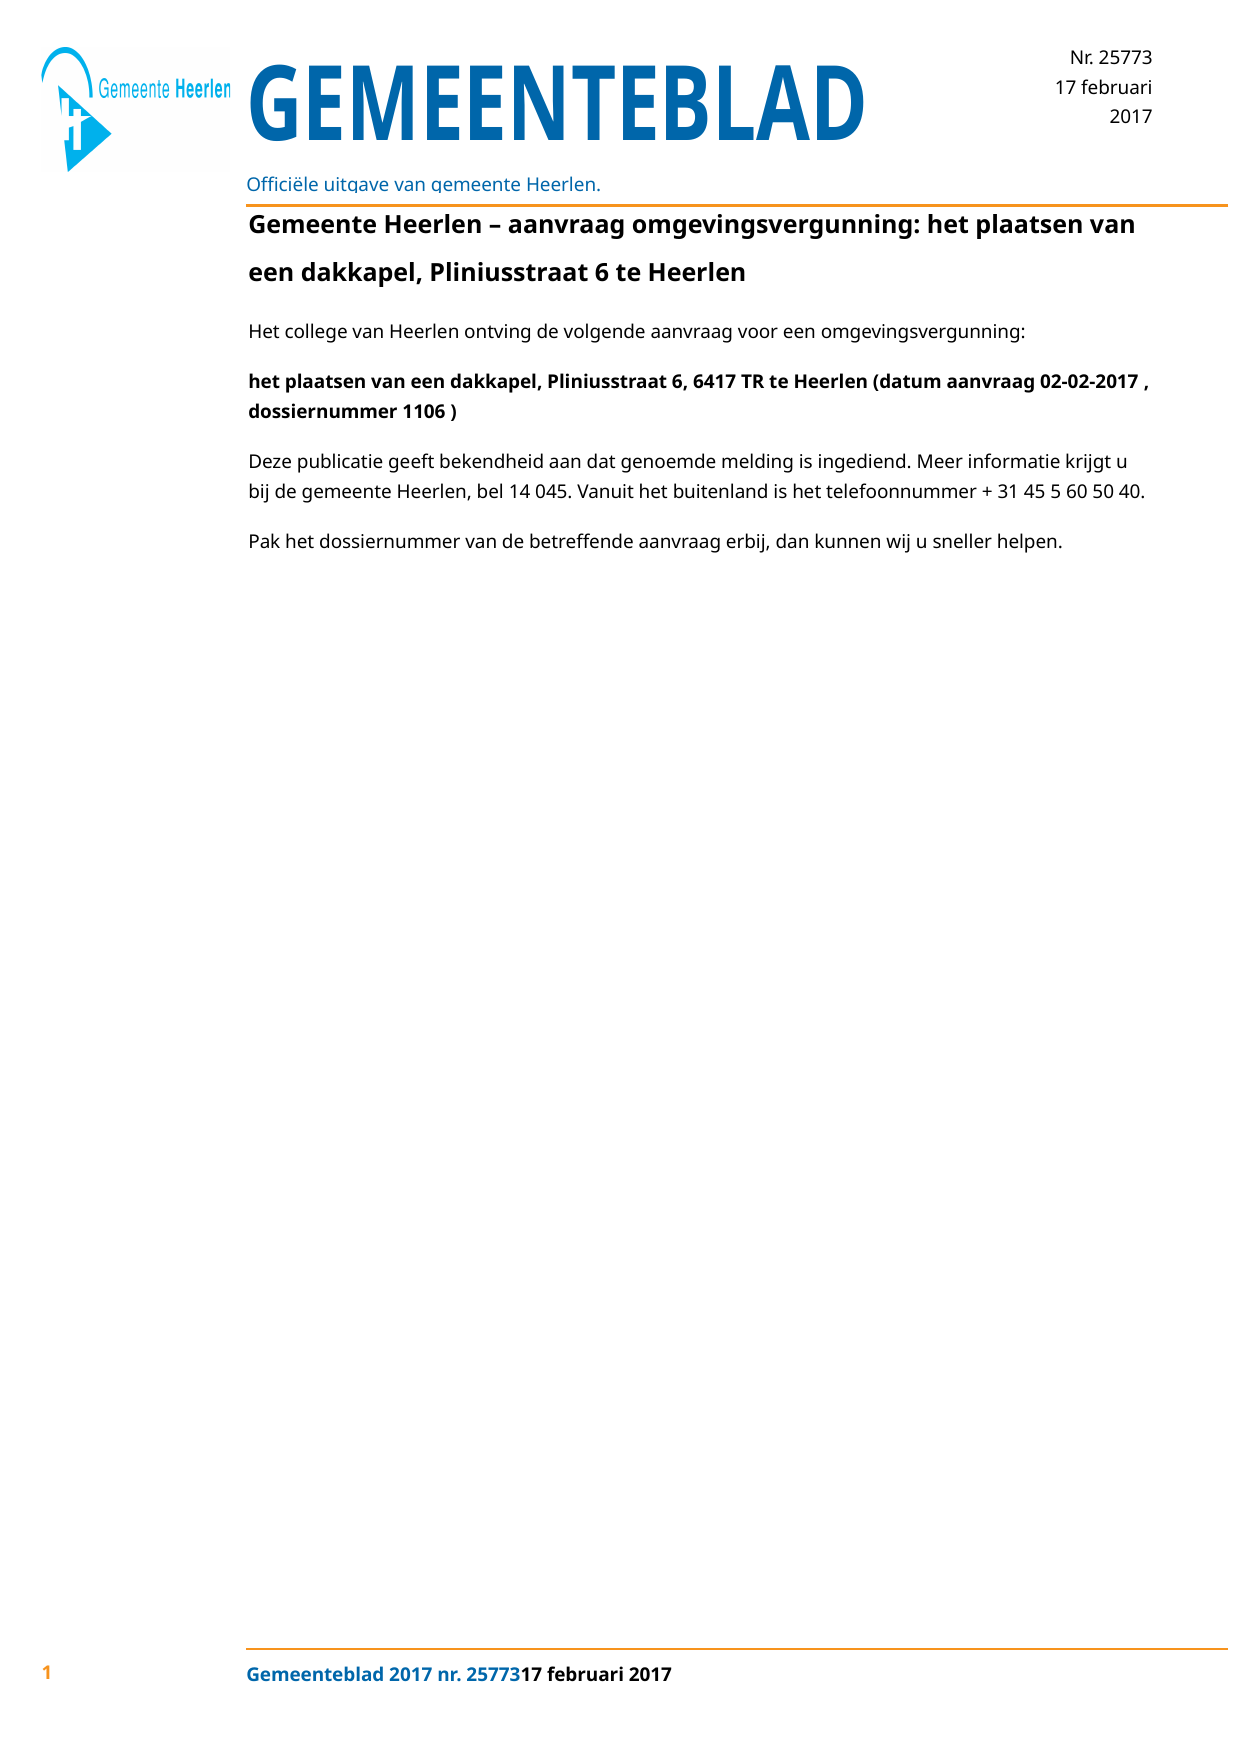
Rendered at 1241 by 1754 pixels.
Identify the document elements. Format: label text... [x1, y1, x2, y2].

text Pak het dossiernummer van de betreffende aanvraag erbij, dan kunnen wij u sneller helpen. [248, 528, 1152, 554]
text Gemeente Heerlen – aanvraag omgevingsvergunning: het plaatsen van een dakkapel, Pliniusstraat 6 te Heerlen [248, 207, 1152, 288]
text het plaatsen van een dakkapel, Pliniusstraat 6, 6417 TR te Heerlen (datum aanvraag 02-02-2017 , dossiernummer 1106 ) [248, 368, 1152, 424]
text Het college van Heerlen ontving de volgende aanvraag voor een omgevingsvergunning: [248, 318, 1152, 344]
text Deze publicatie geeft bekendheid aan dat genoemde melding is ingediend. Meer informatie krijgt u bij de gemeente Heerlen, bel 14 045. Vanuit het buitenland is het telefoonnummer + 31 45 5 60 50 40. [248, 448, 1152, 504]
picture [41, 47, 231, 172]
picture [41, 47, 58, 70]
